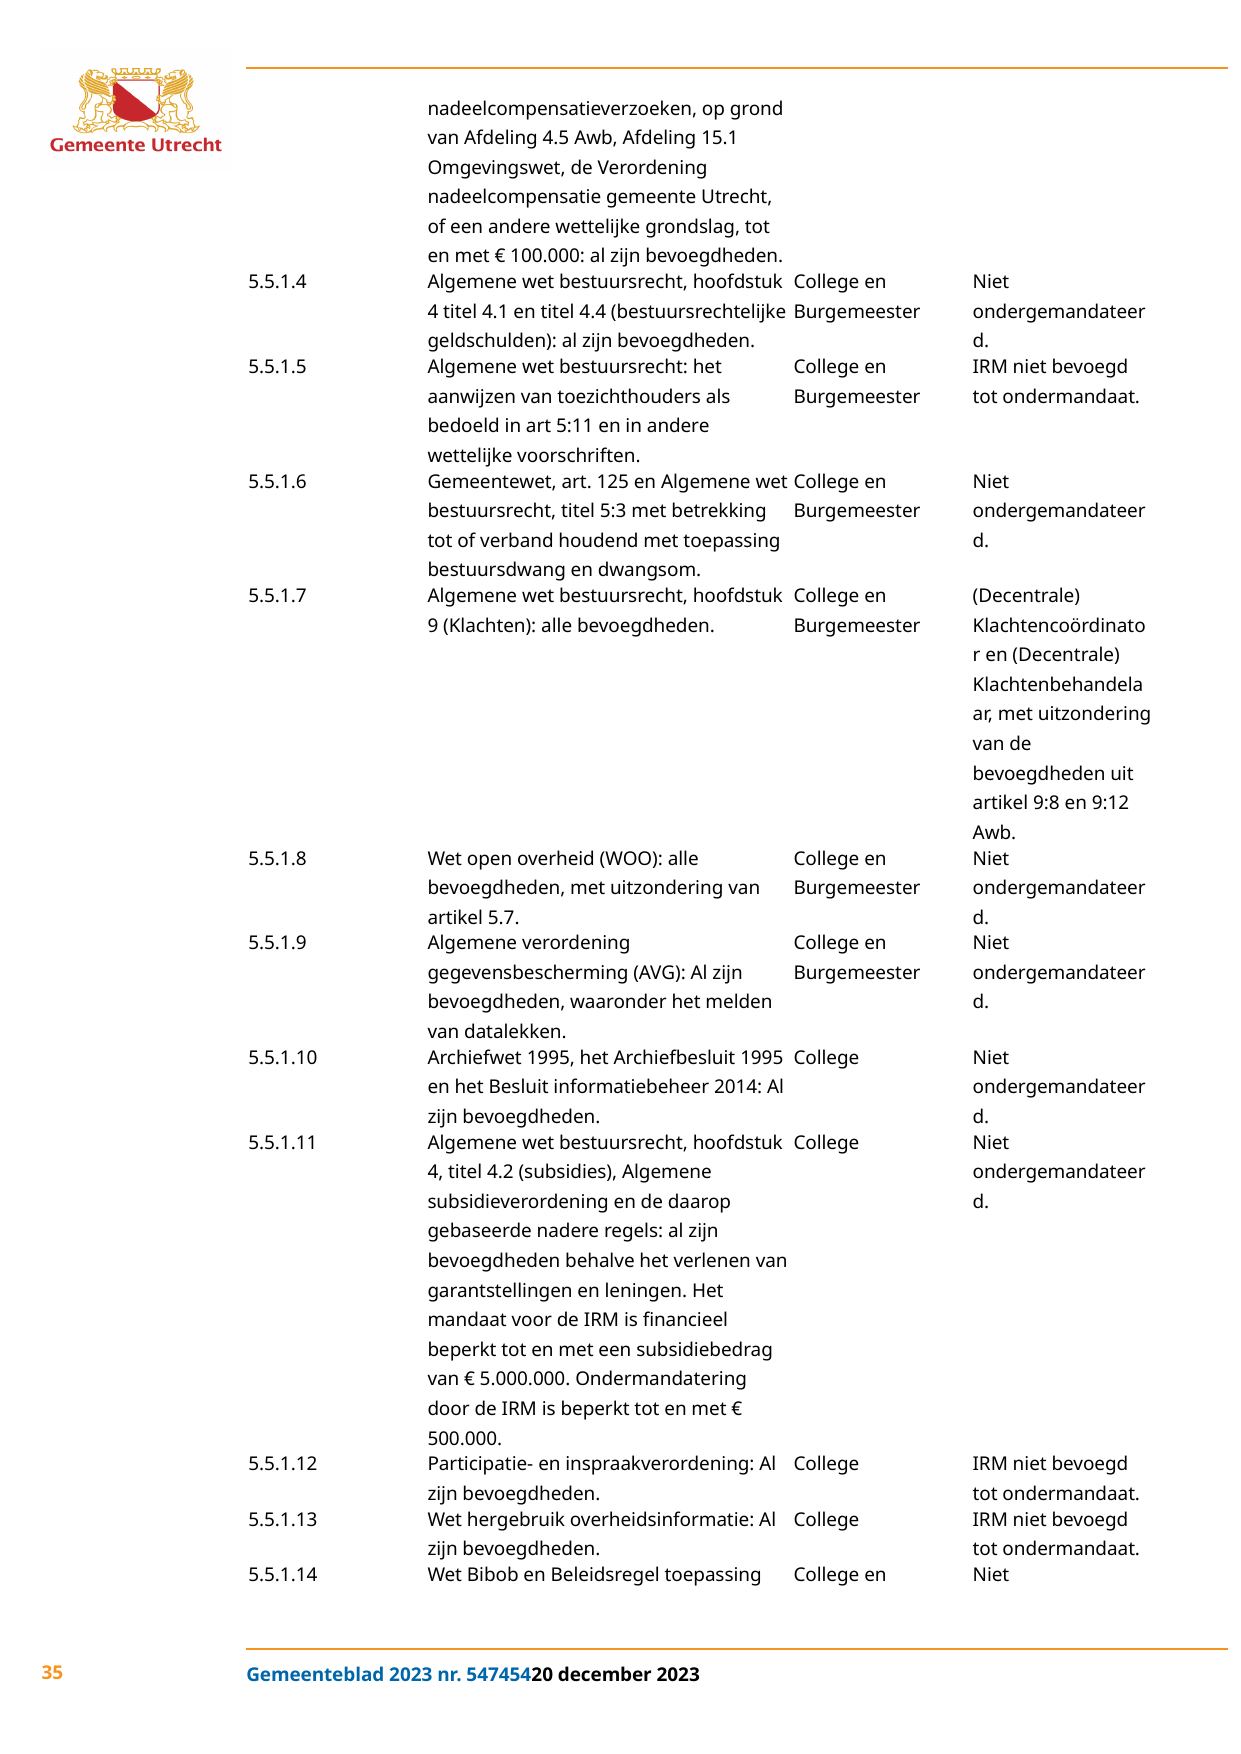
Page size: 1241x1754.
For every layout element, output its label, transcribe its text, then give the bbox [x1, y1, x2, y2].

table_cell College en Burgemeester [793, 930, 972, 1044]
table_cell 5.5.1.4 [248, 269, 427, 353]
table_cell 5.5.1.11 [248, 1129, 427, 1451]
table_cell Niet [973, 1561, 1152, 1587]
table_cell [793, 95, 972, 268]
table_cell Algemene wet bestuursrecht, hoofdstuk 4 titel 4.1 en titel 4.4 (bestuursrechtelijke geldschulden): al zijn bevoegdheden. [427, 269, 793, 353]
table_cell 5.5.1.12 [248, 1451, 427, 1506]
table_cell 5.5.1.7 [248, 582, 427, 845]
table_cell College en Burgemeester [793, 353, 972, 468]
table_cell College en [793, 1561, 972, 1587]
table_cell College [793, 1506, 972, 1561]
table_cell College en Burgemeester [793, 468, 972, 582]
table_cell College en Burgemeester [793, 269, 972, 353]
table_cell 5.5.1.6 [248, 468, 427, 582]
table_cell nadeelcompensatieverzoeken, op grond van Afdeling 4.5 Awb, Afdeling 15.1 Omgevingswet, de Verordening nadeelcompensatie gemeente Utrecht, of een andere wettelijke grondslag, tot en met € 100.000: al zijn bevoegdheden. [427, 95, 793, 268]
table_cell College [793, 1044, 972, 1129]
table_cell Participatie- en inspraakverordening: Al zijn bevoegdheden. [427, 1451, 793, 1506]
table_cell 5.5.1.10 [248, 1044, 427, 1129]
table_cell College en Burgemeester [793, 582, 972, 845]
table_cell Wet hergebruik overheidsinformatie: Al zijn bevoegdheden. [427, 1506, 793, 1561]
table_cell [248, 95, 427, 268]
table_cell (Decentrale) Klachtencoördinator en (Decentrale) Klachtenbehandelaar, met uitzondering van de bevoegdheden uit artikel 9:8 en 9:12 Awb. [973, 582, 1152, 845]
picture [41, 47, 231, 172]
table_cell 5.5.1.13 [248, 1506, 427, 1561]
table_cell Niet ondergemandateerd. [973, 845, 1152, 929]
table_cell Niet ondergemandateerd. [973, 269, 1152, 353]
table_cell Algemene verordening gegevensbescherming (AVG): Al zijn bevoegdheden, waaronder het melden van datalekken. [427, 930, 793, 1044]
table_cell Gemeentewet, art. 125 en Algemene wet bestuursrecht, titel 5:3 met betrekking tot of verband houdend met toepassing bestuursdwang en dwangsom. [427, 468, 793, 582]
table_cell Wet Bibob en Beleidsregel toepassing [427, 1561, 793, 1587]
table_cell 5.5.1.14 [248, 1561, 427, 1587]
table_cell Algemene wet bestuursrecht: het aanwijzen van toezichthouders als bedoeld in art 5:11 en in andere wettelijke voorschriften. [427, 353, 793, 468]
table_cell Niet ondergemandateerd. [973, 468, 1152, 582]
table_cell Archiefwet 1995, het Archiefbesluit 1995 en het Besluit informatiebeheer 2014: Al zijn bevoegdheden. [427, 1044, 793, 1129]
table_cell 5.5.1.5 [248, 353, 427, 468]
table_cell Niet ondergemandateerd. [973, 1129, 1152, 1451]
table_cell College [793, 1129, 972, 1451]
table_cell College [793, 1451, 972, 1506]
table_cell 5.5.1.8 [248, 845, 427, 929]
table_cell 5.5.1.9 [248, 930, 427, 1044]
table_cell IRM niet bevoegd tot ondermandaat. [973, 1451, 1152, 1506]
table_cell IRM niet bevoegd tot ondermandaat. [973, 353, 1152, 468]
table_cell Algemene wet bestuursrecht, hoofdstuk 9 (Klachten): alle bevoegdheden. [427, 582, 793, 845]
table_cell College en Burgemeester [793, 845, 972, 929]
table_cell Algemene wet bestuursrecht, hoofdstuk 4, titel 4.2 (subsidies), Algemene subsidieverordening en de daarop gebaseerde nadere regels: al zijn bevoegdheden behalve het verlenen van garantstellingen en leningen. Het mandaat voor de IRM is financieel beperkt tot en met een subsidiebedrag van € 5.000.000. Ondermandatering door de IRM is beperkt tot en met € 500.000. [427, 1129, 793, 1451]
table_cell Niet ondergemandateerd. [973, 930, 1152, 1044]
table_cell Wet open overheid (WOO): alle bevoegdheden, met uitzondering van artikel 5.7. [427, 845, 793, 929]
table_cell IRM niet bevoegd tot ondermandaat. [973, 1506, 1152, 1561]
table_cell [973, 95, 1152, 268]
table_cell Niet ondergemandateerd. [973, 1044, 1152, 1129]
